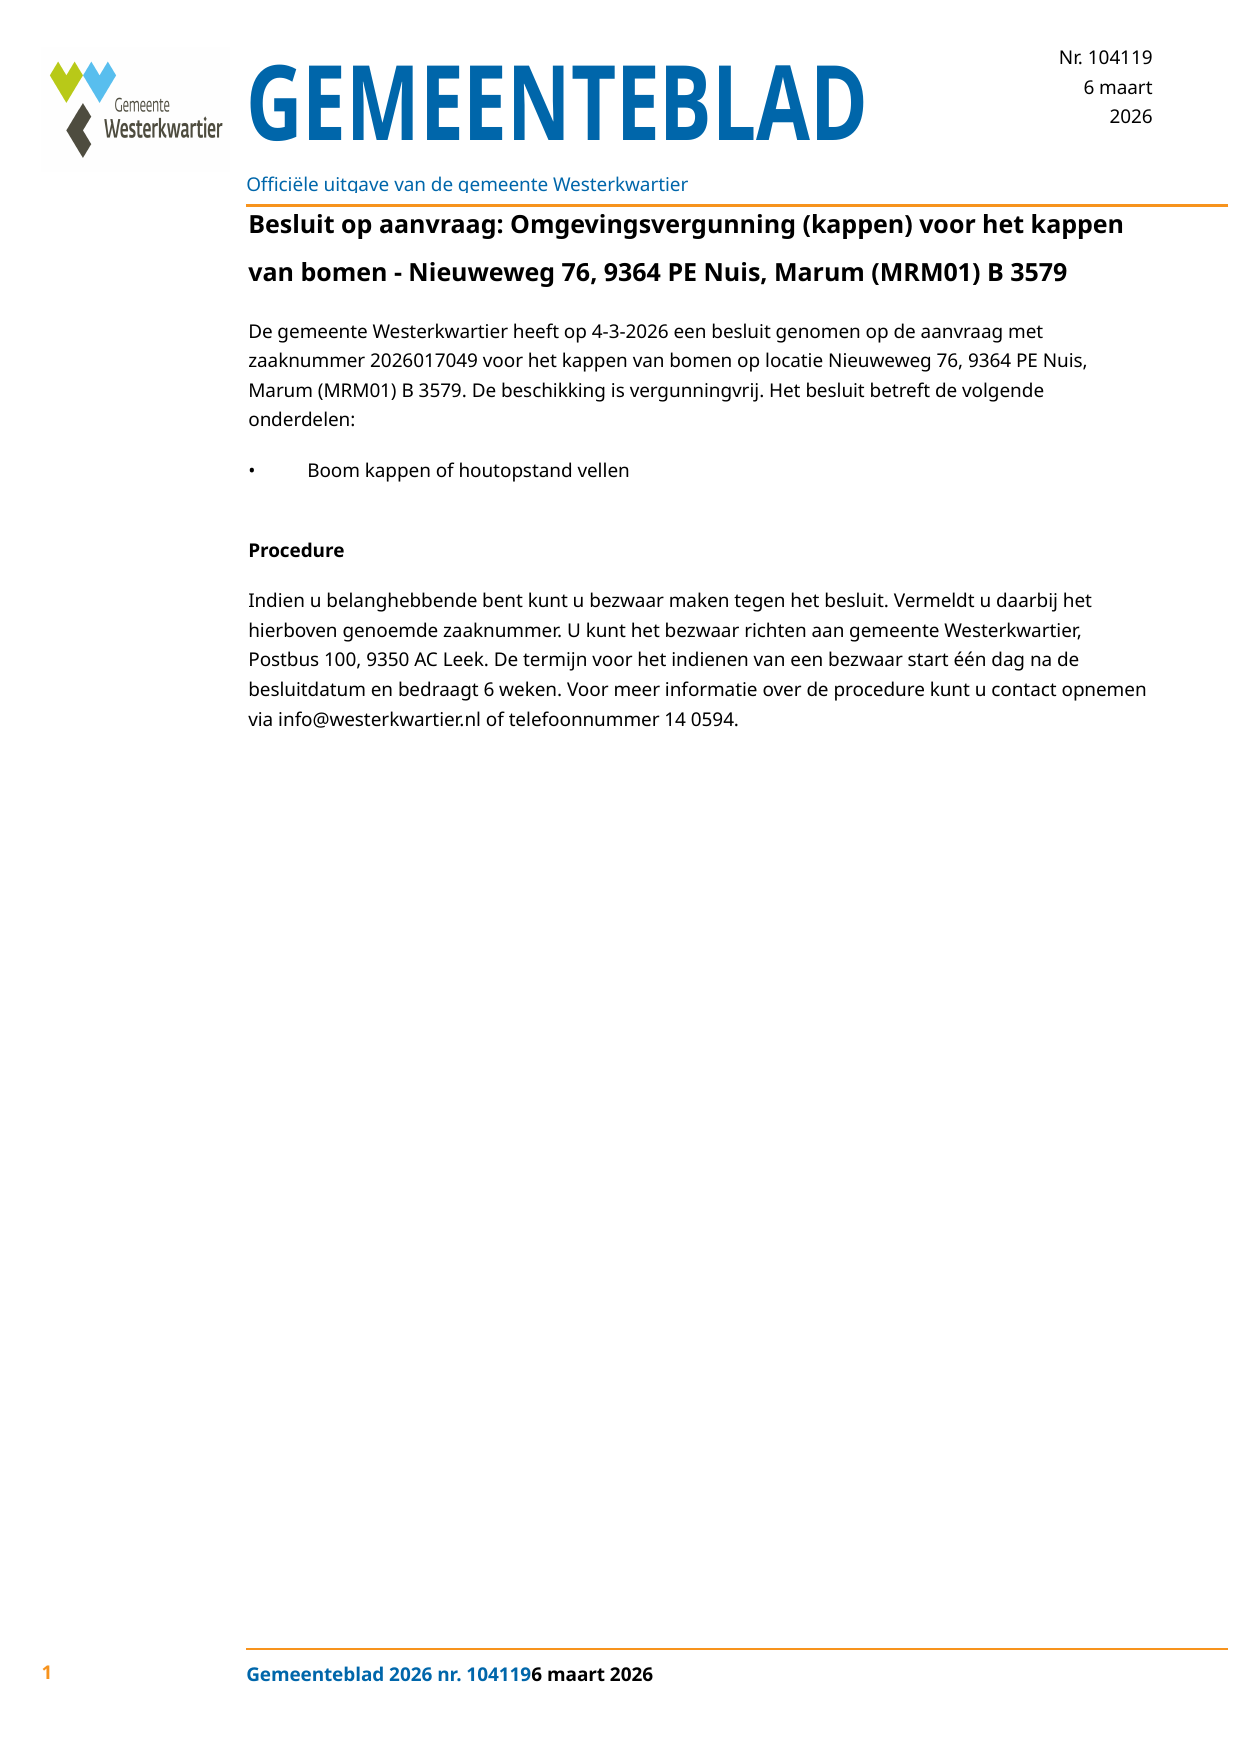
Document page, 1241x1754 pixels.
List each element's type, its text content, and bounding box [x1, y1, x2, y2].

text Besluit op aanvraag: Omgevingsvergunning (kappen) voor het kappen van bomen - Nieuweweg 76, 9364 PE Nuis, Marum (MRM01) B 3579 [248, 207, 1152, 288]
picture [41, 47, 231, 172]
list Boom kappen of houtopstand vellen [248, 457, 1152, 483]
text Procedure [248, 537, 1152, 563]
text De gemeente Westerkwartier heeft op 4-3-2026 een besluit genomen op de aanvraag met zaaknummer 2026017049 voor het kappen van bomen op locatie Nieuweweg 76, 9364 PE Nuis, Marum (MRM01) B 3579. De beschikking is vergunningvrij. Het besluit betreft de volgende onderdelen: [248, 318, 1152, 432]
text Indien u belanghebbende bent kunt u bezwaar maken tegen het besluit. Vermeldt u daarbij het hierboven genoemde zaaknummer. U kunt het bezwaar richten aan gemeente Westerkwartier, Postbus 100, 9350 AC Leek. De termijn voor het indienen van een bezwaar start één dag na de besluitdatum en bedraagt 6 weken. Voor meer informatie over de procedure kunt u contact opnemen via info@westerkwartier.nl of telefoonnummer 14 0594. [248, 587, 1152, 732]
